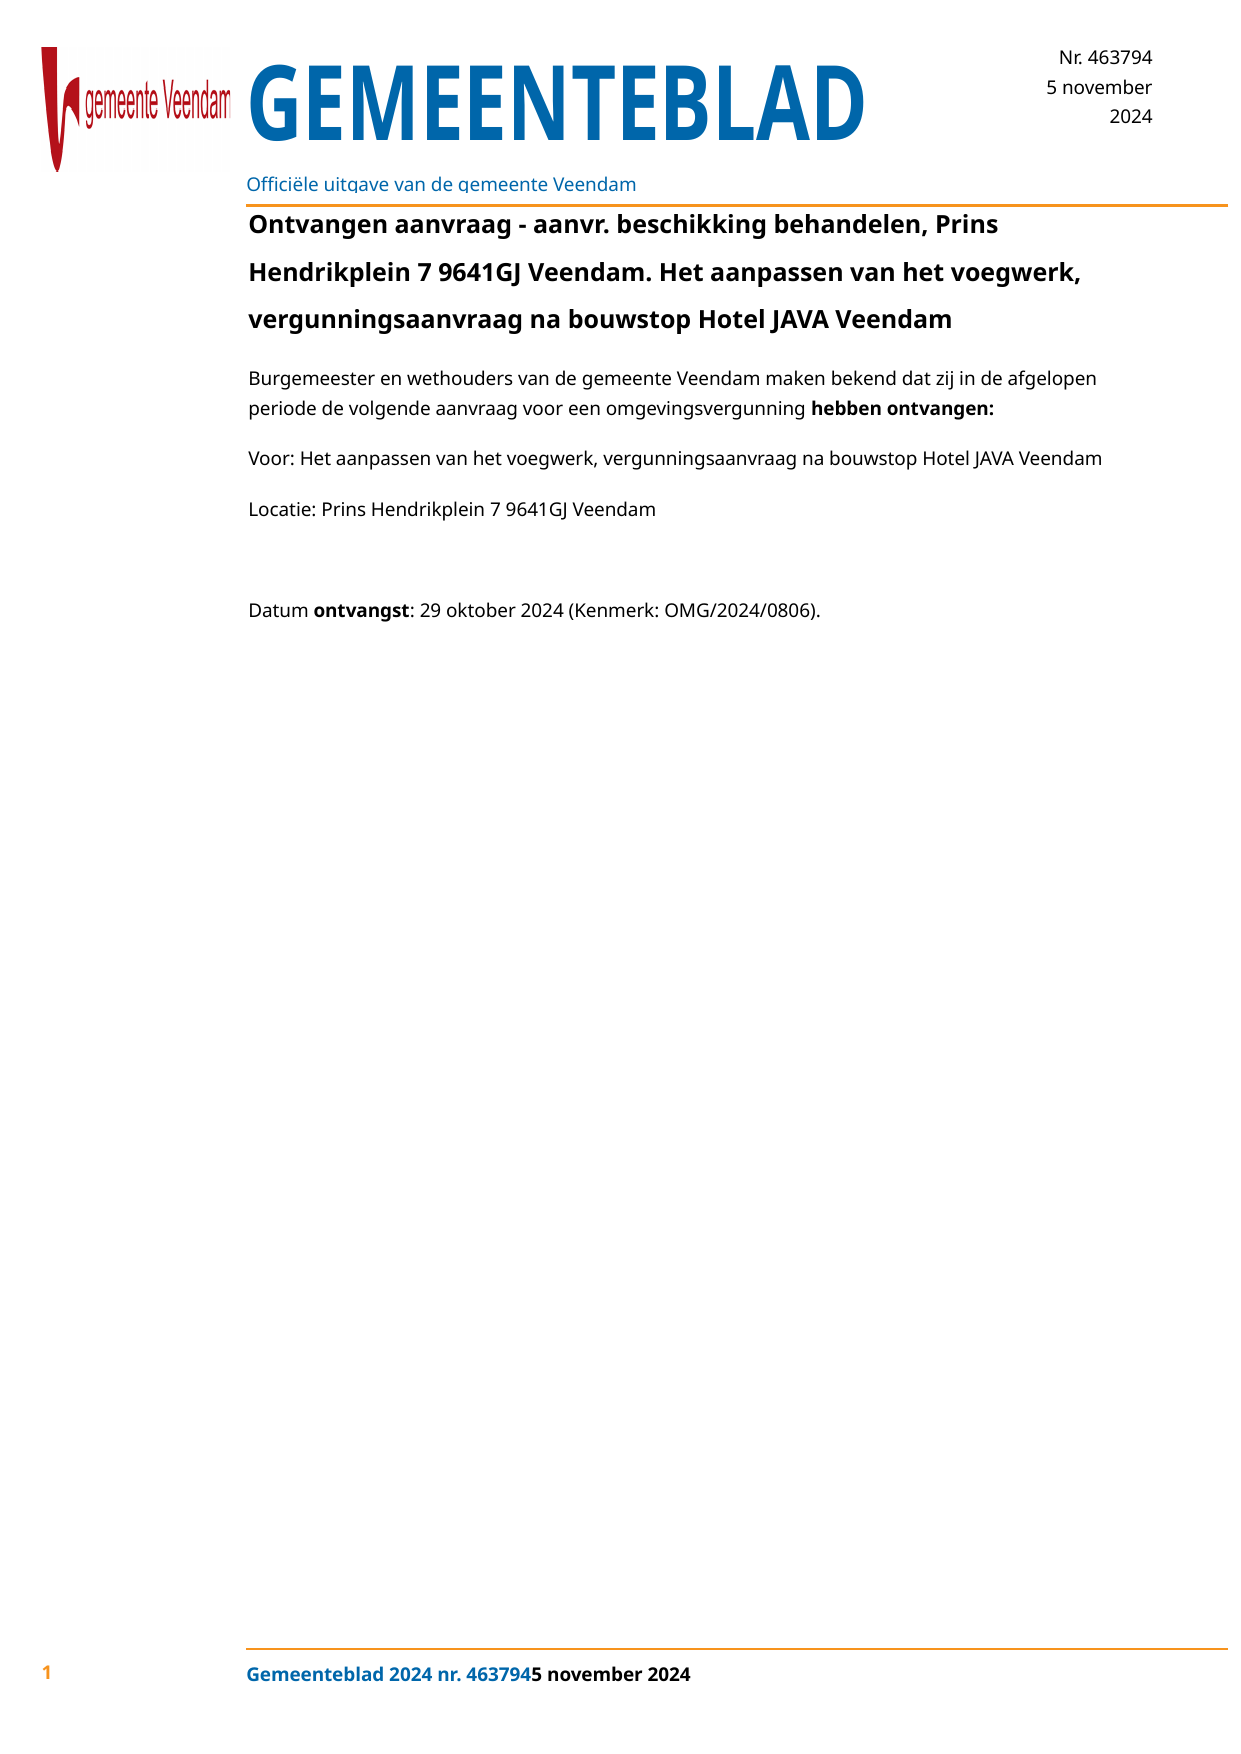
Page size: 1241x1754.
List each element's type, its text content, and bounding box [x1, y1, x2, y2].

text Locatie: Prins Hendrikplein 7 9641GJ Veendam [248, 496, 1152, 522]
picture [41, 47, 231, 172]
text Ontvangen aanvraag - aanvr. beschikking behandelen, Prins Hendrikplein 7 9641GJ Veendam. Het aanpassen van het voegwerk, vergunningsaanvraag na bouwstop Hotel JAVA Veendam [248, 207, 1152, 336]
text Burgemeester en wethouders van de gemeente Veendam maken bekend dat zij in de afgelopen periode de volgende aanvraag voor een omgevingsvergunning hebben ontvangen: [248, 366, 1152, 421]
text Voor: Het aanpassen van het voegwerk, vergunningsaanvraag na bouwstop Hotel JAVA Veendam [248, 446, 1152, 471]
text Datum ontvangst: 29 oktober 2024 (Kenmerk: OMG/2024/0806). [248, 597, 1152, 622]
